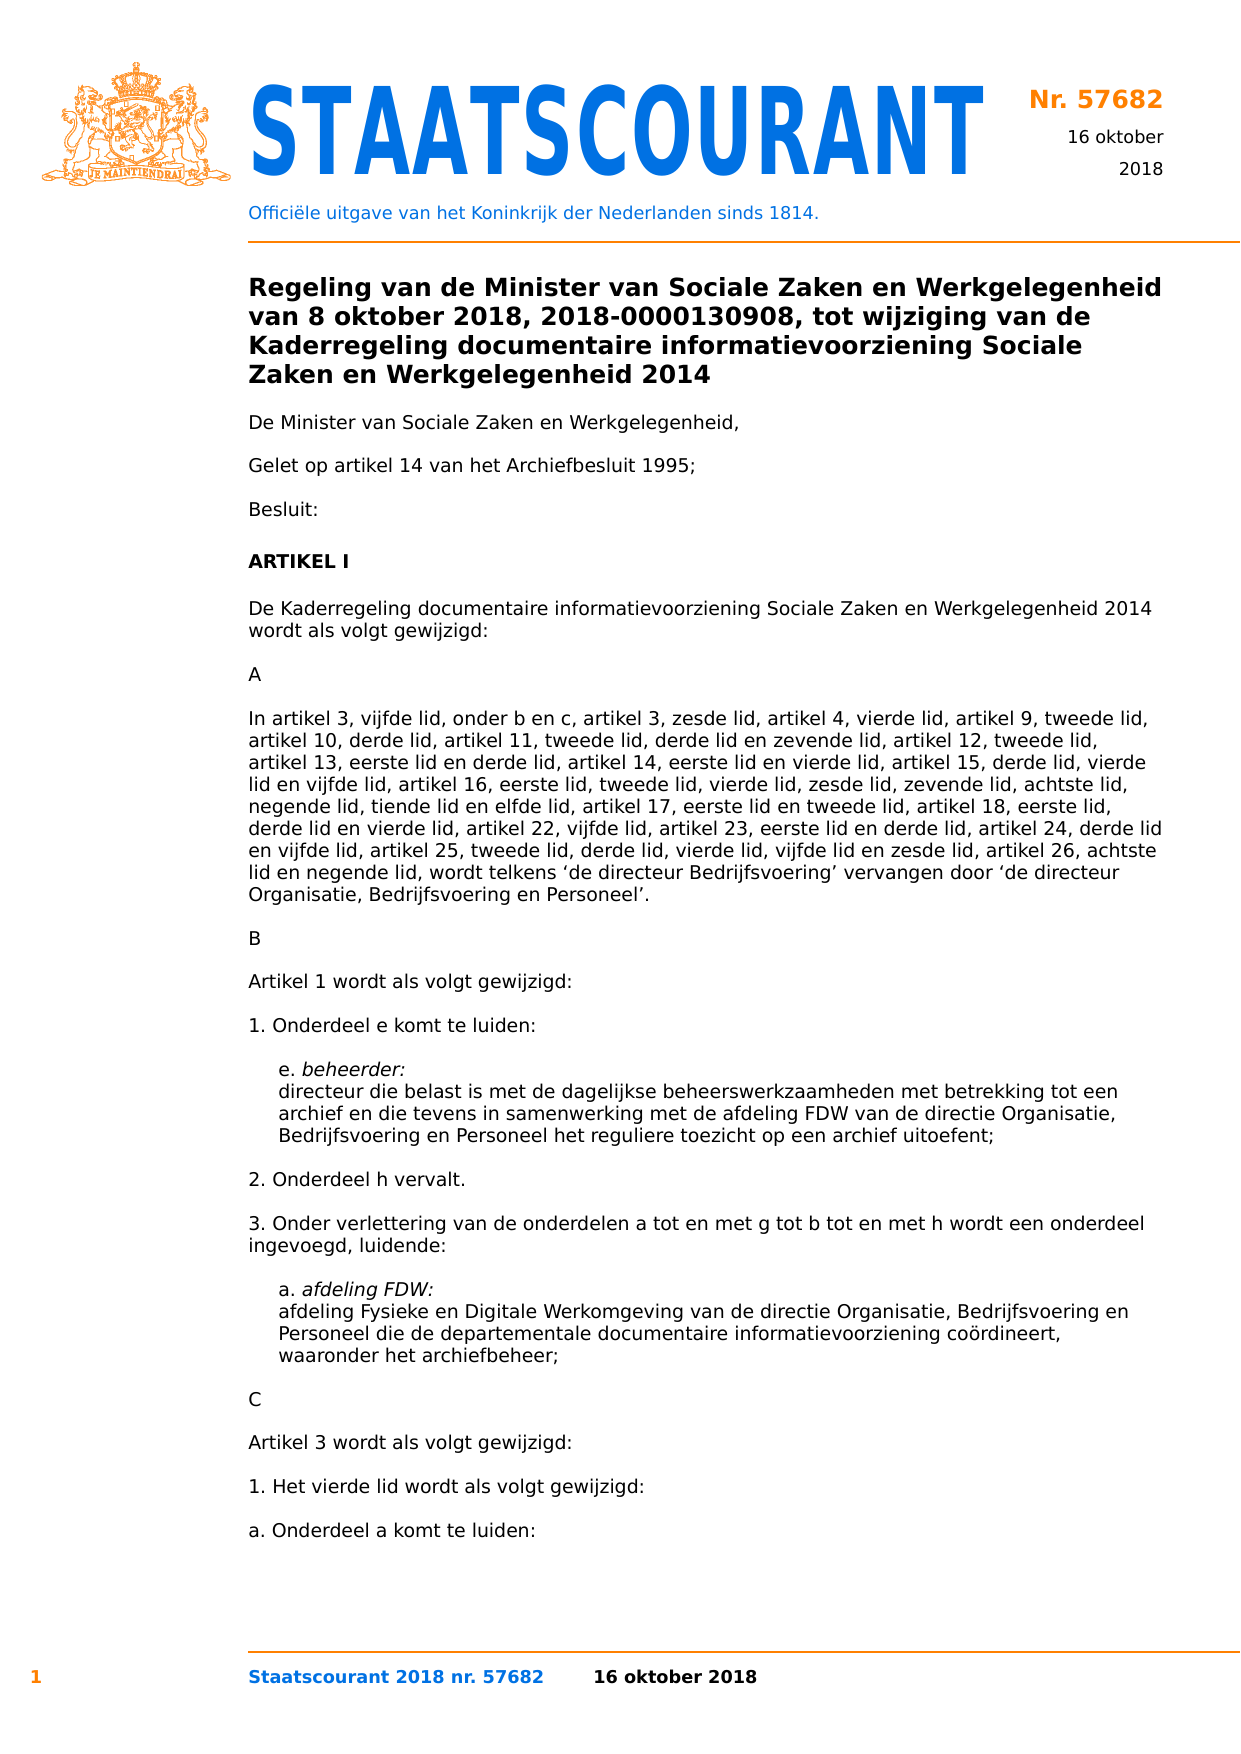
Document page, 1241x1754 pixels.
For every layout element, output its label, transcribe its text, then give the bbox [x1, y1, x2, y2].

table_cell 2018 [998, 153, 1240, 203]
text B [248, 928, 1163, 949]
text Besluit: [248, 499, 1163, 521]
text 2. Onderdeel h vervalt. [248, 1169, 1163, 1191]
text De Minister van Sociale Zaken en Werkgelegenheid, [248, 412, 1163, 433]
text 3. Onder verlettering van de onderdelen a tot en met g tot b tot en met h wordt een onderdeel ingevoegd, luidende: [248, 1213, 1163, 1257]
text A [248, 664, 1163, 686]
text Artikel 3 wordt als volgt gewijzigd: [248, 1432, 1163, 1454]
text De Kaderregeling documentaire informatievoorziening Sociale Zaken en Werkgelegenheid 2014 wordt als volgt gewijzigd: [248, 598, 1163, 642]
subtitle Regeling van de Minister van Sociale Zaken en Werkgelegenheid van 8 oktober 2018, 2018-0000130908, tot wijziging van de Kaderregeling documentaire informatievoorziening Sociale Zaken en Werkgelegenheid 2014 [248, 273, 1163, 390]
text afdeling Fysieke en Digitale Werkomgeving van de directie Organisatie, Bedrijfsvoering en Personeel die de departementale documentaire informatievoorziening coördineert, waaronder het archiefbeheer; [278, 1301, 1163, 1367]
text C [248, 1388, 1163, 1410]
table_cell Officiële uitgave van het Koninkrijk der Nederlanden sinds 1814. [248, 203, 1240, 241]
table_header Nr. 57682 [998, 62, 1240, 121]
text Gelet op artikel 14 van het Archiefbesluit 1995; [248, 455, 1163, 477]
text Artikel 1 wordt als volgt gewijzigd: [248, 971, 1163, 993]
subtitle ARTIKEL I [248, 551, 1163, 573]
picture [41, 62, 231, 186]
text a. Onderdeel a komt te luiden: [248, 1520, 1163, 1542]
text 1. Onderdeel e komt te luiden: [248, 1015, 1163, 1037]
table_cell 16 oktober [998, 121, 1240, 153]
text e. beheerder: [278, 1059, 1163, 1081]
text 1. Het vierde lid wordt als volgt gewijzigd: [248, 1476, 1163, 1498]
text directeur die belast is met de dagelijkse beheerswerkzaamheden met betrekking tot een archief en die tevens in samenwerking met de afdeling FDW van de directie Organisatie, Bedrijfsvoering en Personeel het reguliere toezicht op een archief uitoefent; [278, 1081, 1163, 1147]
table_header [25, 62, 248, 241]
table_header STAATSCOURANT [248, 62, 998, 203]
text In artikel 3, vijfde lid, onder b en c, artikel 3, zesde lid, artikel 4, vierde lid, artikel 9, tweede lid, artikel 10, derde lid, artikel 11, tweede lid, derde lid en zevende lid, artikel 12, tweede lid, artikel 13, eerste lid en derde lid, artikel 14, eerste lid en vierde lid, artikel 15, derde lid, vierde lid en vijfde lid, artikel 16, eerste lid, tweede lid, vierde lid, zesde lid, zevende lid, achtste lid, negende lid, tiende lid en elfde lid, artikel 17, eerste lid en tweede lid, artikel 18, eerste lid, derde lid en vierde lid, artikel 22, vijfde lid, artikel 23, eerste lid en derde lid, artikel 24, derde lid en vijfde lid, artikel 25, tweede lid, derde lid, vierde lid, vijfde lid en zesde lid, artikel 26, achtste lid en negende lid, wordt telkens ‘de directeur Bedrijfsvoering’ vervangen door ‘de directeur Organisatie, Bedrijfsvoering en Personeel’. [248, 708, 1163, 906]
text a. afdeling FDW: [278, 1279, 1163, 1301]
